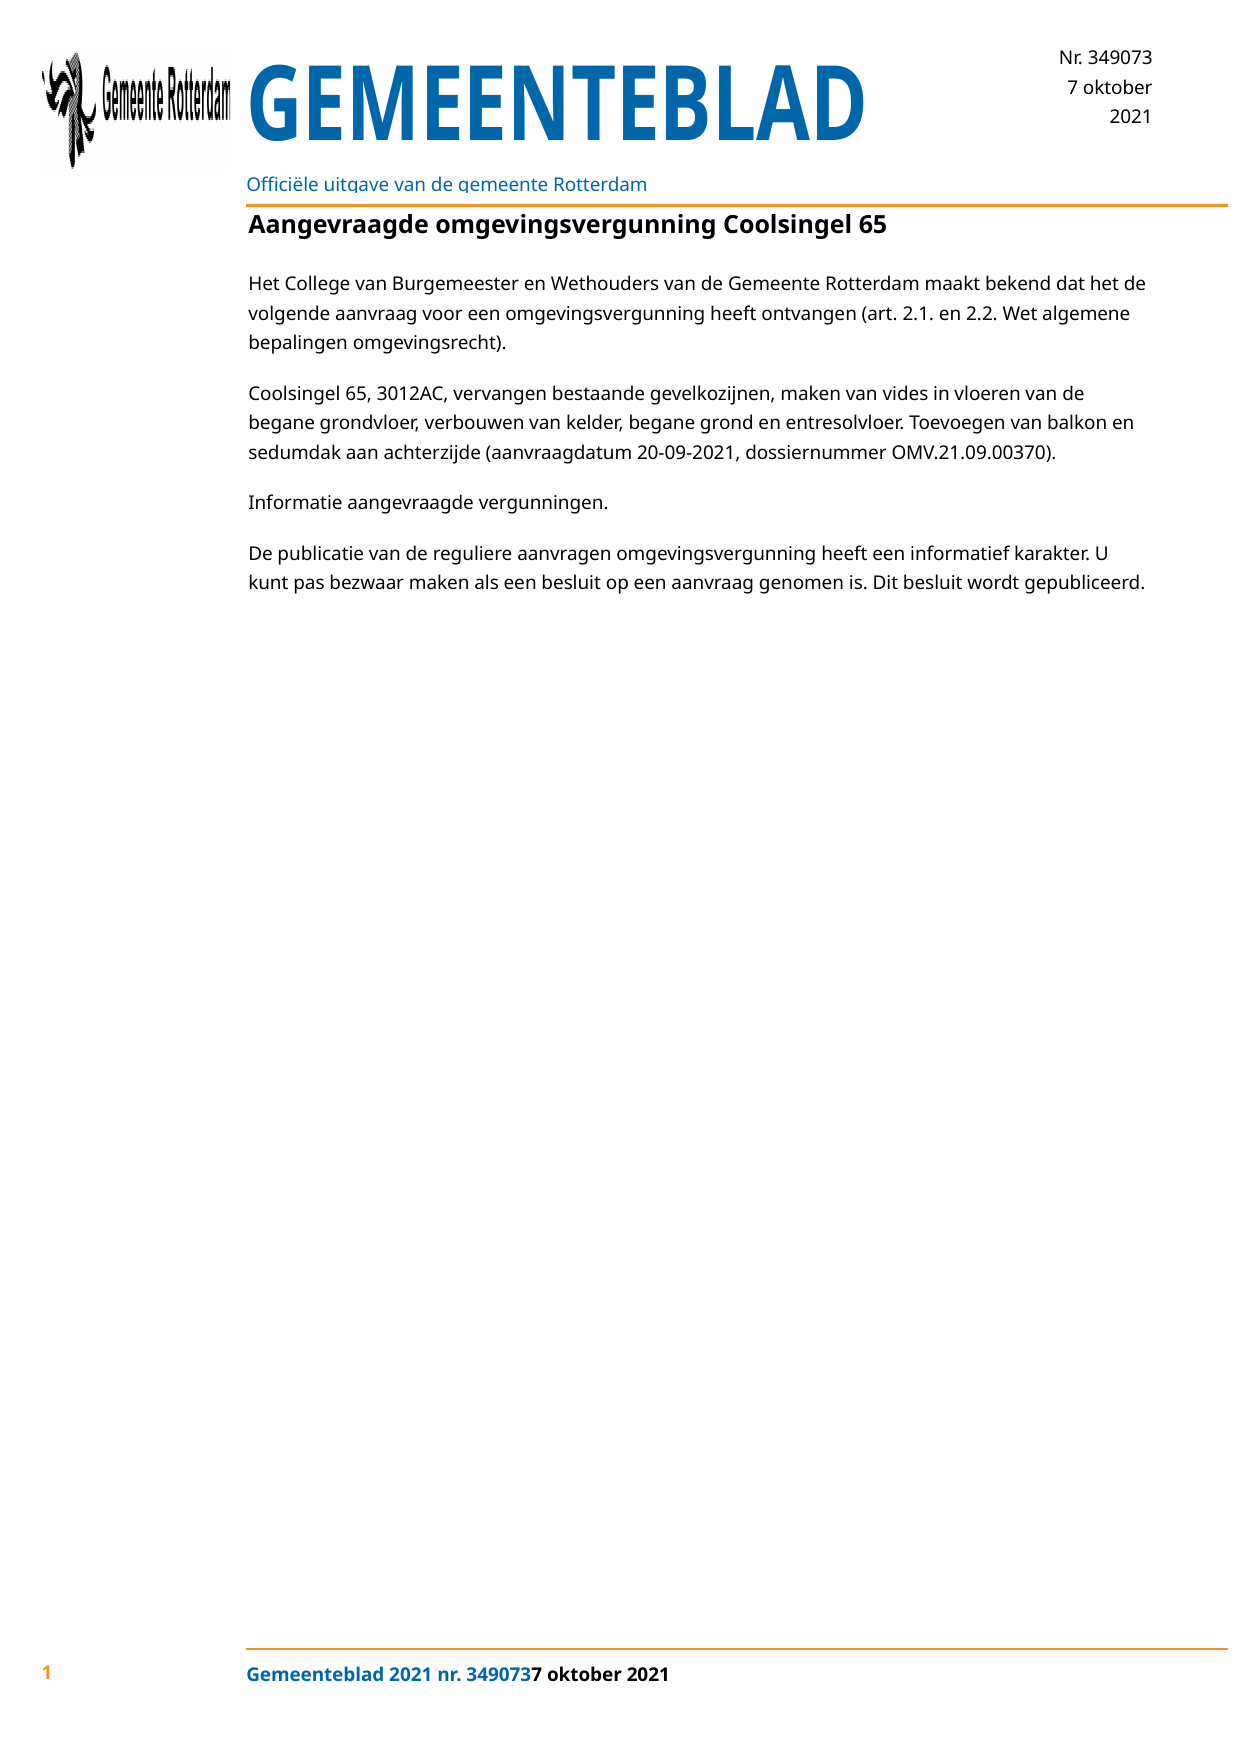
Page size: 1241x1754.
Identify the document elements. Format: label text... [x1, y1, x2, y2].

picture [41, 47, 231, 172]
text Het College van Burgemeester en Wethouders van de Gemeente Rotterdam maakt bekend dat het de volgende aanvraag voor een omgevingsvergunning heeft ontvangen (art. 2.1. en 2.2. Wet algemene bepalingen omgevingsrecht). [248, 270, 1152, 355]
text De publicatie van de reguliere aanvragen omgevingsvergunning heeft een informatief karakter. U kunt pas bezwaar maken als een besluit op een aanvraag genomen is. Dit besluit wordt gepubliceerd. [248, 540, 1152, 595]
text Coolsingel 65, 3012AC, vervangen bestaande gevelkozijnen, maken van vides in vloeren van de begane grondvloer, verbouwen van kelder, begane grond en entresolvloer. Toevoegen van balkon en sedumdak aan achterzijde (aanvraagdatum 20-09-2021, dossiernummer OMV.21.09.00370). [248, 380, 1152, 465]
text Aangevraagde omgevingsvergunning Coolsingel 65 [248, 207, 1152, 241]
text Informatie aangevraagde vergunningen. [248, 489, 1152, 515]
